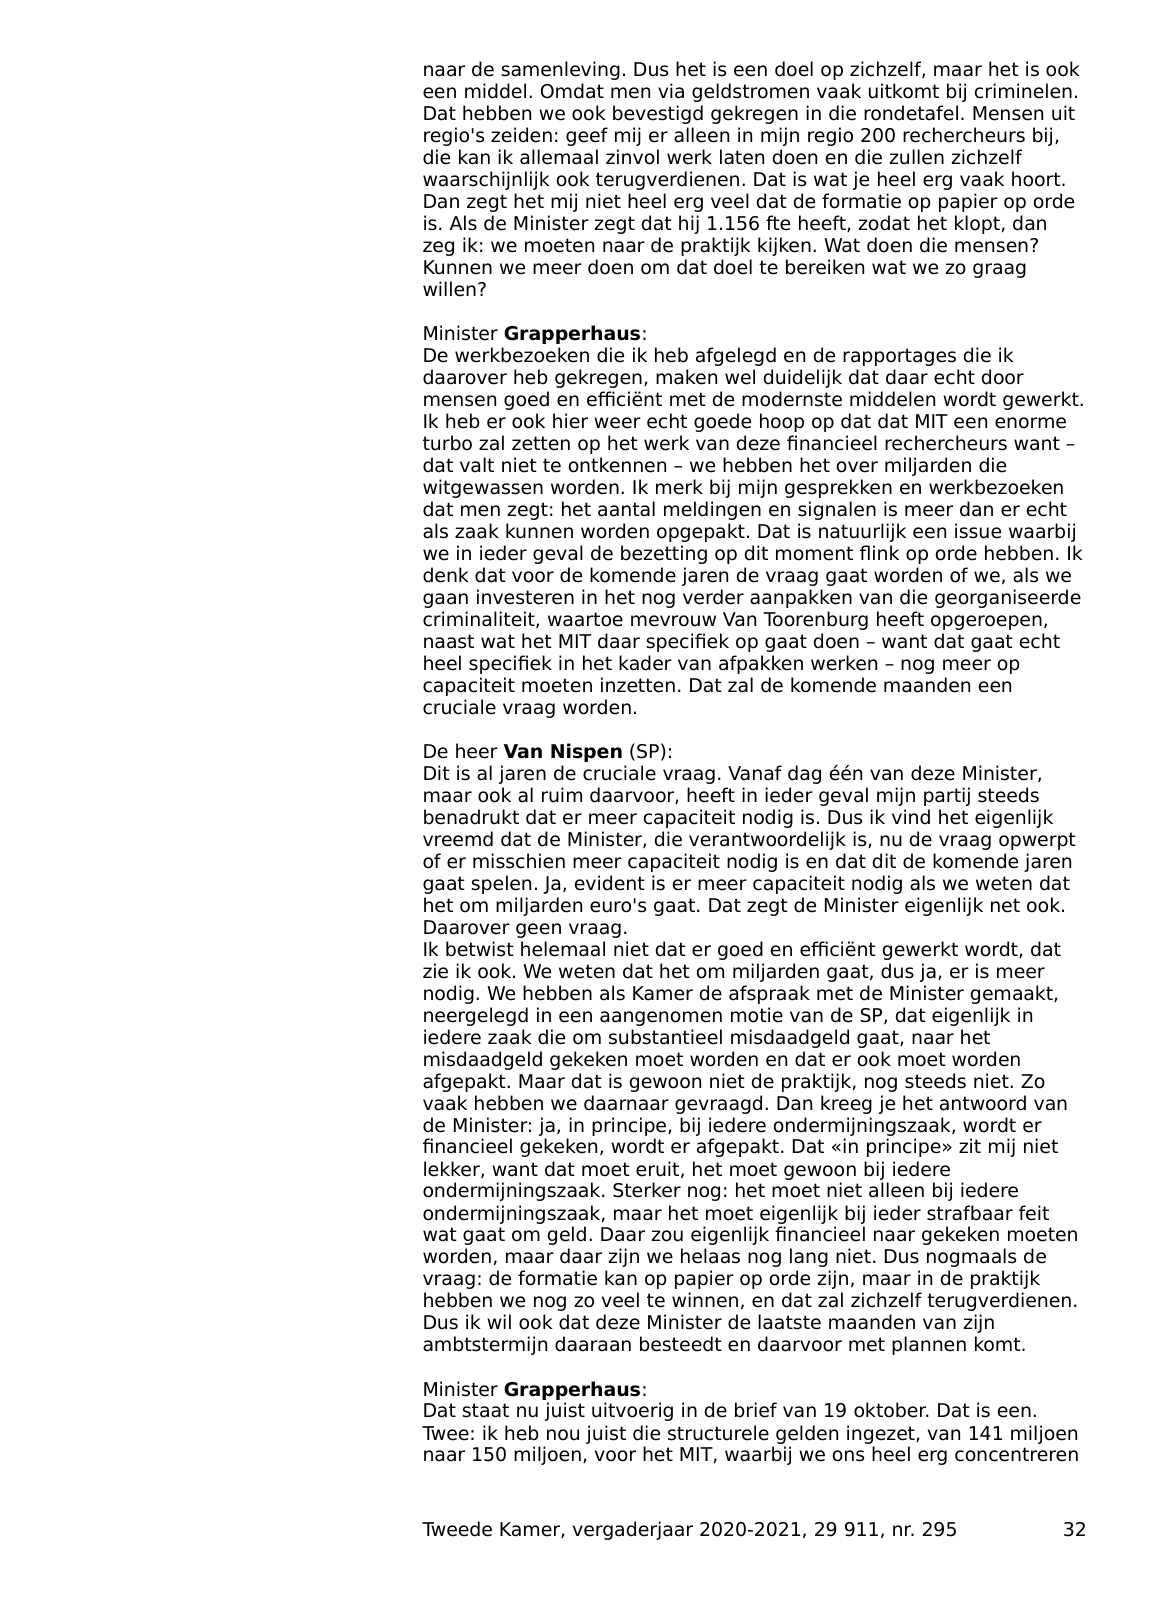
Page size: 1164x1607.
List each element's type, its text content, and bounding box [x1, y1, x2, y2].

text Dat staat nu juist uitvoerig in de brief van 19 oktober. Dat is een. Twee: ik heb nou juist die structurele gelden ingezet, van 141 miljoen naar 150 miljoen, voor het MIT, waarbij we ons heel erg concentreren [422, 1400, 1087, 1466]
text Minister Grapperhaus: [422, 323, 1087, 345]
text naar de samenleving. Dus het is een doel op zichzelf, maar het is ook een middel. Omdat men via geldstromen vaak uitkomt bij criminelen. Dat hebben we ook bevestigd gekregen in die rondetafel. Mensen uit regio's zeiden: geef mij er alleen in mijn regio 200 rechercheurs bij, die kan ik allemaal zinvol werk laten doen en die zullen zichzelf waarschijnlijk ook terugverdienen. Dat is wat je heel erg vaak hoort. Dan zegt het mij niet heel erg veel dat de formatie op papier op orde is. Als de Minister zegt dat hij 1.156 fte heeft, zodat het klopt, dan zeg ik: we moeten naar de praktijk kijken. Wat doen die mensen? Kunnen we meer doen om dat doel te bereiken wat we zo graag willen? [422, 59, 1087, 301]
text Ik betwist helemaal niet dat er goed en efficiënt gewerkt wordt, dat zie ik ook. We weten dat het om miljarden gaat, dus ja, er is meer nodig. We hebben als Kamer de afspraak met de Minister gemaakt, neergelegd in een aangenomen motie van de SP, dat eigenlijk in iedere zaak die om substantieel misdaadgeld gaat, naar het misdaadgeld gekeken moet worden en dat er ook moet worden afgepakt. Maar dat is gewoon niet de praktijk, nog steeds niet. Zo vaak hebben we daarnaar gevraagd. Dan kreeg je het antwoord van de Minister: ja, in principe, bij iedere ondermijningszaak, wordt er financieel gekeken, wordt er afgepakt. Dat «in principe» zit mij niet lekker, want dat moet eruit, het moet gewoon bij iedere ondermijningszaak. Sterker nog: het moet niet alleen bij iedere ondermijningszaak, maar het moet eigenlijk bij ieder strafbaar feit wat gaat om geld. Daar zou eigenlijk financieel naar gekeken moeten worden, maar daar zijn we helaas nog lang niet. Dus nogmaals de vraag: de formatie kan op papier op orde zijn, maar in de praktijk hebben we nog zo veel te winnen, en dat zal zichzelf terugverdienen. Dus ik wil ook dat deze Minister de laatste maanden van zijn ambtstermijn daaraan besteedt en daarvoor met plannen komt. [422, 939, 1087, 1356]
text De heer Van Nispen (SP): [422, 741, 1087, 763]
text Minister Grapperhaus: [422, 1378, 1087, 1400]
text Dit is al jaren de cruciale vraag. Vanaf dag één van deze Minister, maar ook al ruim daarvoor, heeft in ieder geval mijn partij steeds benadrukt dat er meer capaciteit nodig is. Dus ik vind het eigenlijk vreemd dat de Minister, die verantwoordelijk is, nu de vraag opwerpt of er misschien meer capaciteit nodig is en dat dit de komende jaren gaat spelen. Ja, evident is er meer capaciteit nodig als we weten dat het om miljarden euro's gaat. Dat zegt de Minister eigenlijk net ook. Daarover geen vraag. [422, 763, 1087, 939]
text De werkbezoeken die ik heb afgelegd en de rapportages die ik daarover heb gekregen, maken wel duidelijk dat daar echt door mensen goed en efficiënt met de modernste middelen wordt gewerkt. Ik heb er ook hier weer echt goede hoop op dat dat MIT een enorme turbo zal zetten op het werk van deze financieel rechercheurs want – dat valt niet te ontkennen – we hebben het over miljarden die witgewassen worden. Ik merk bij mijn gesprekken en werkbezoeken dat men zegt: het aantal meldingen en signalen is meer dan er echt als zaak kunnen worden opgepakt. Dat is natuurlijk een issue waarbij we in ieder geval de bezetting op dit moment flink op orde hebben. Ik denk dat voor de komende jaren de vraag gaat worden of we, als we gaan investeren in het nog verder aanpakken van die georganiseerde criminaliteit, waartoe mevrouw Van Toorenburg heeft opgeroepen, naast wat het MIT daar specifiek op gaat doen – want dat gaat echt heel specifiek in het kader van afpakken werken – nog meer op capaciteit moeten inzetten. Dat zal de komende maanden een cruciale vraag worden. [422, 345, 1087, 719]
